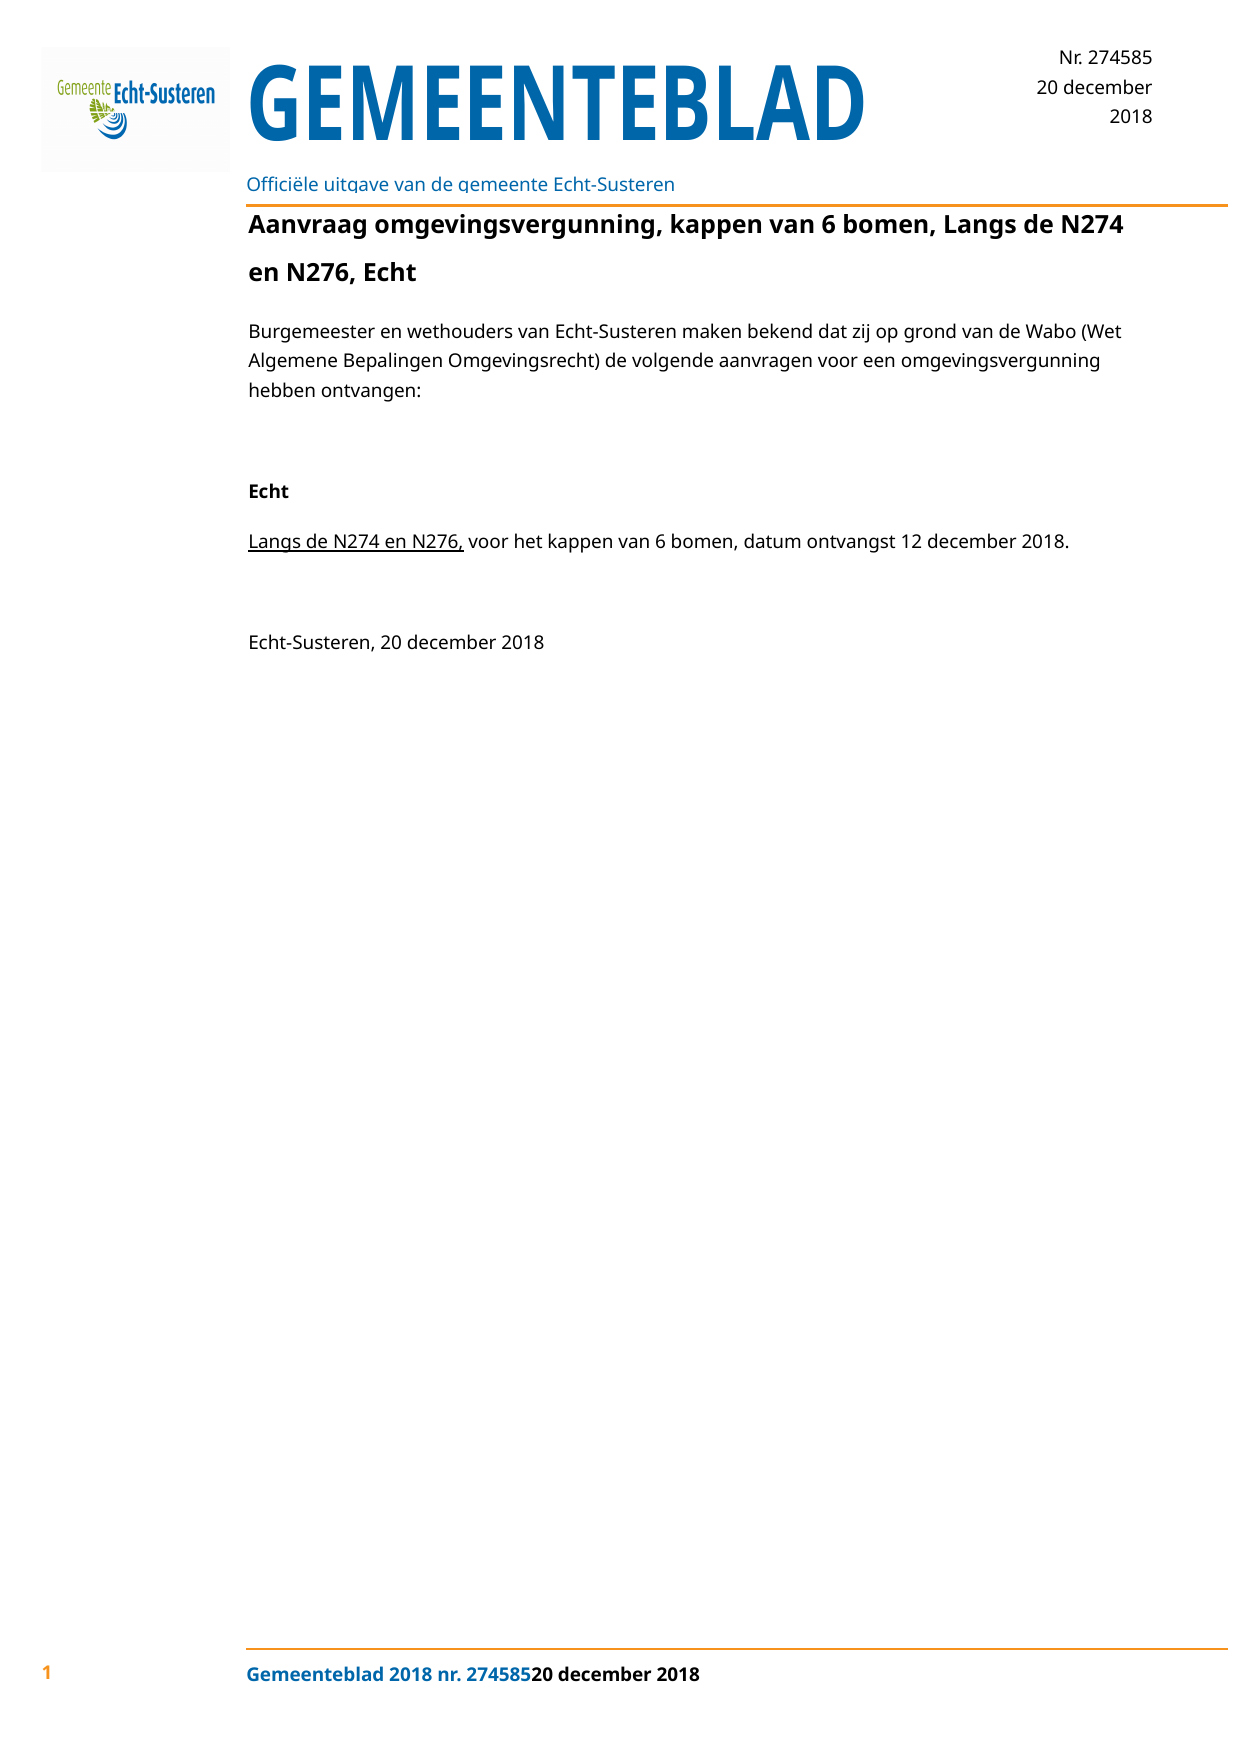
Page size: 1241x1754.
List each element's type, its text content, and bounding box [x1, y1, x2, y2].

text Langs de N274 en N276, voor het kappen van 6 bomen, datum ontvangst 12 december 2018. [248, 528, 1152, 554]
text Echt-Susteren, 20 december 2018 [248, 629, 1152, 655]
text Echt [248, 478, 1152, 504]
text Burgemeester en wethouders van Echt-Susteren maken bekend dat zij op grond van de Wabo (Wet Algemene Bepalingen Omgevingsrecht) de volgende aanvragen voor een omgevingsvergunning hebben ontvangen: [248, 318, 1152, 403]
text Aanvraag omgevingsvergunning, kappen van 6 bomen, Langs de N274 en N276, Echt [248, 207, 1152, 288]
picture [41, 47, 231, 172]
